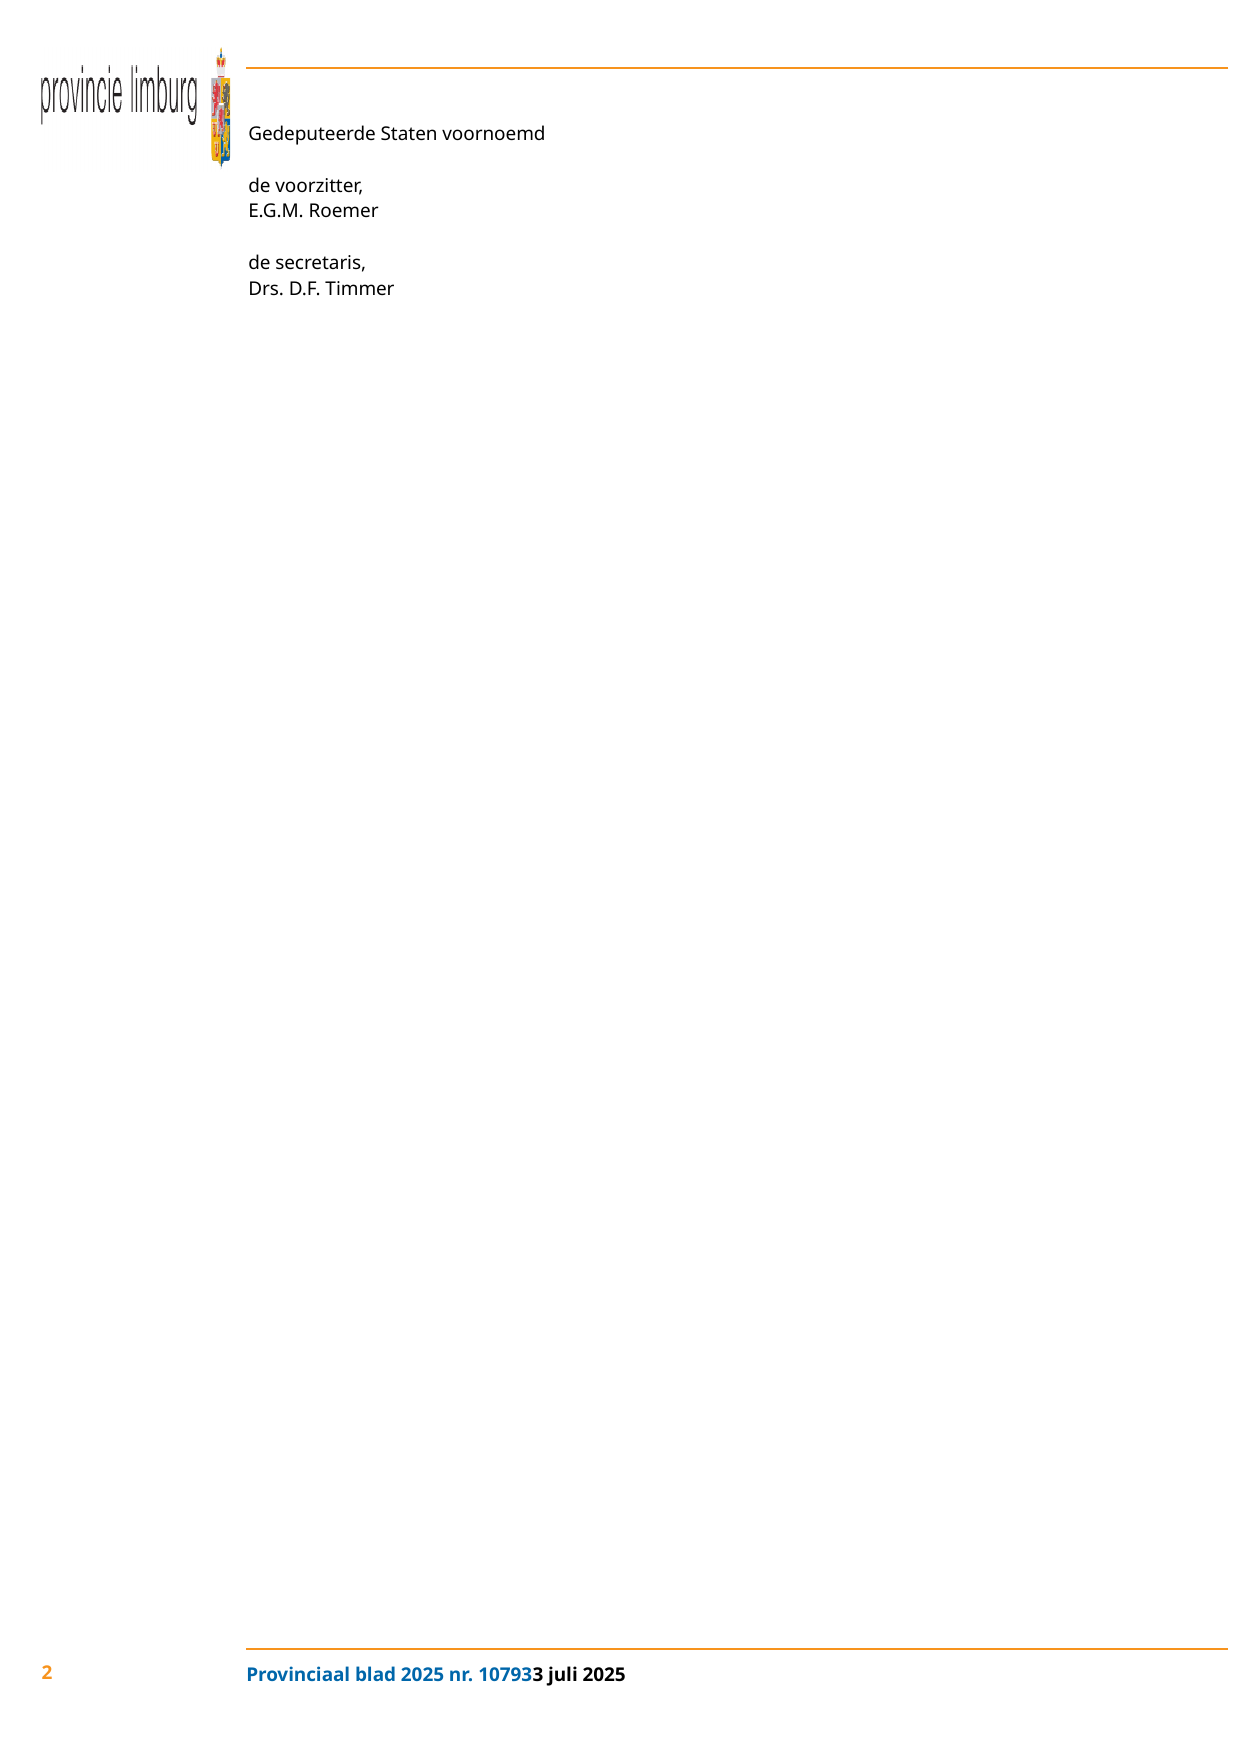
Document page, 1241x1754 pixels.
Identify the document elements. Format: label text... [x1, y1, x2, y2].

text de voorzitter, [248, 172, 1152, 198]
text E.G.M. Roemer [248, 198, 1152, 223]
text Gedeputeerde Staten voornoemd [248, 121, 1152, 146]
picture [41, 47, 231, 172]
text Drs. D.F. Timmer [248, 275, 1152, 301]
text de secretaris, [248, 249, 1152, 275]
